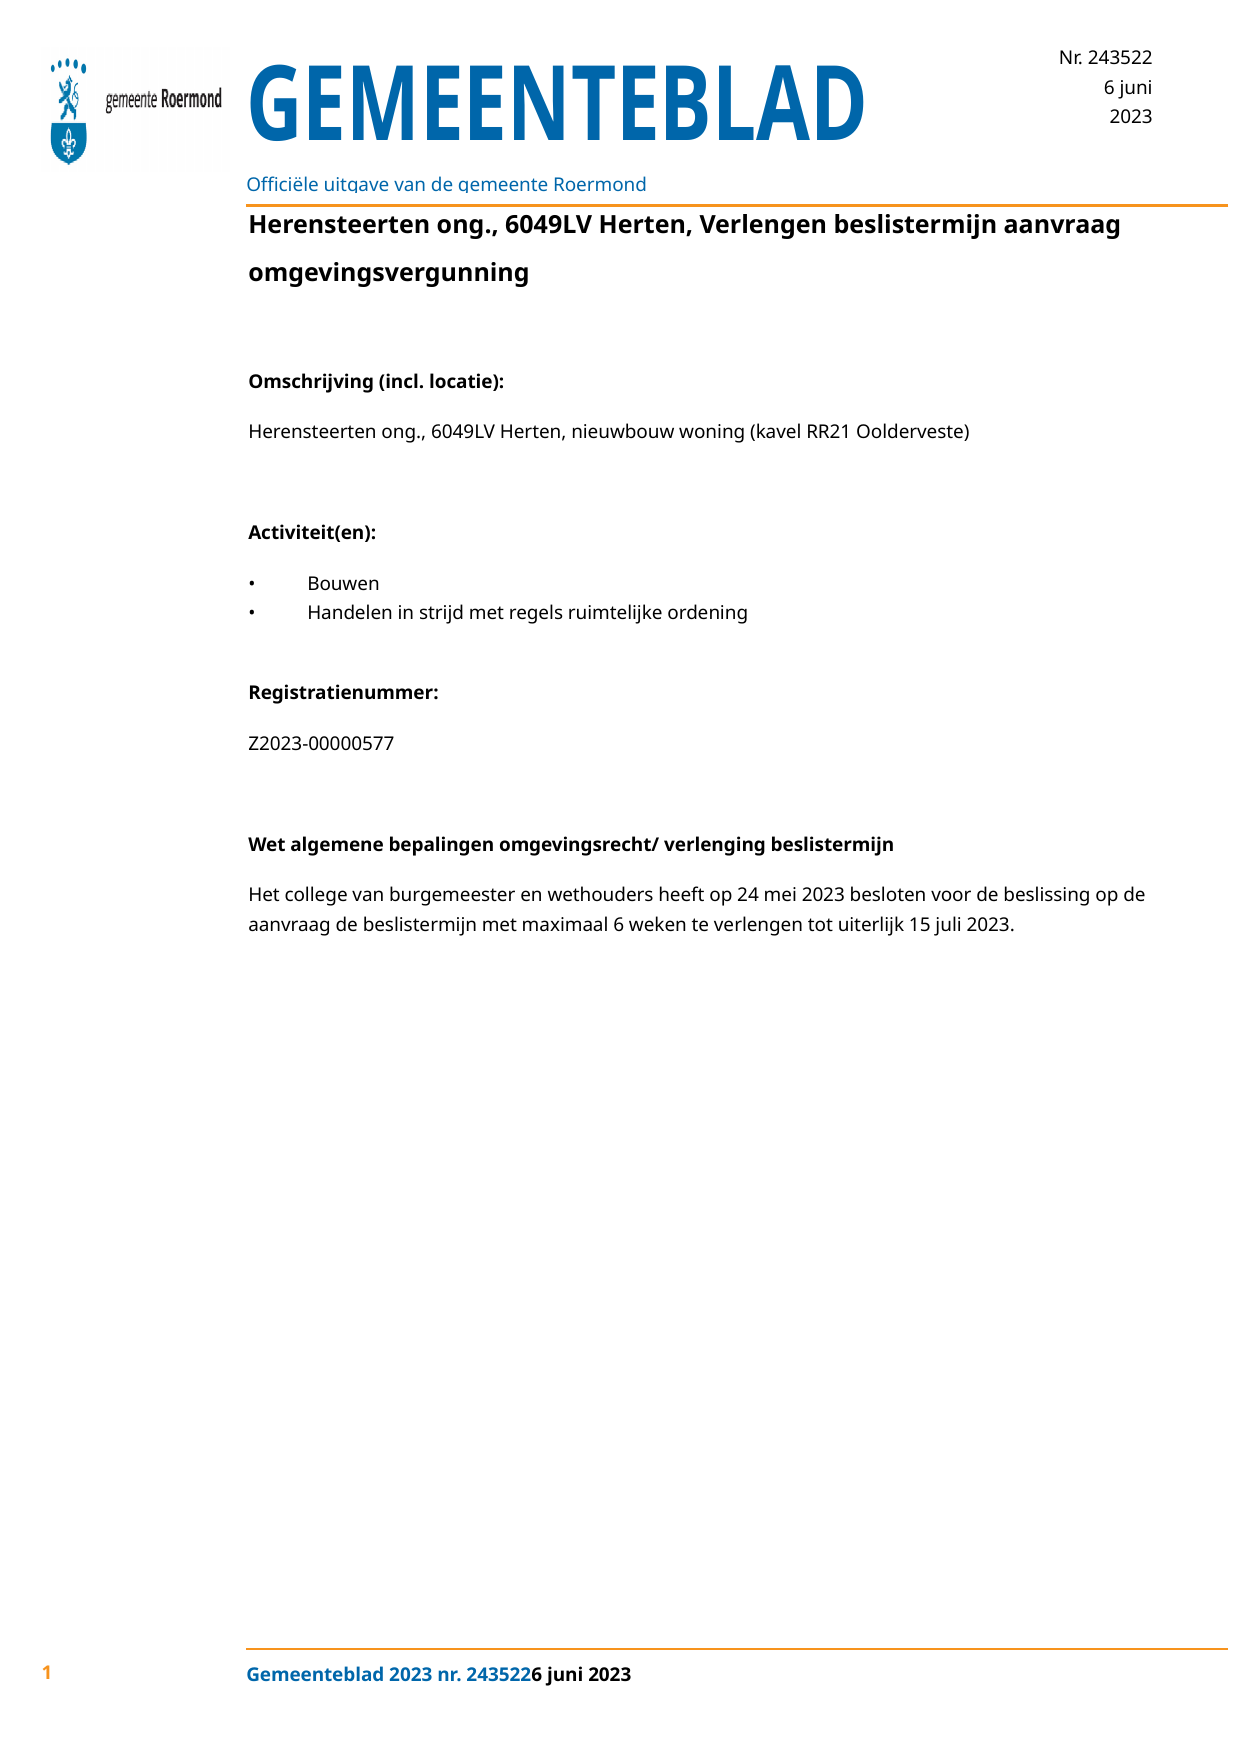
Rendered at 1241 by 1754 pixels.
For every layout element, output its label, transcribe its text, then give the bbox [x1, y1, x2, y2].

list Bouwen [248, 570, 1152, 596]
text Wet algemene bepalingen omgevingsrecht/ verlenging beslistermijn [248, 831, 1152, 857]
text Het college van burgemeester en wethouders heeft op 24 mei 2023 besloten voor de beslissing op de aanvraag de beslistermijn met maximaal 6 weken te verlengen tot uiterlijk 15 juli 2023. [248, 881, 1152, 937]
text Activiteit(en): [248, 519, 1152, 545]
picture [41, 47, 231, 172]
text Herensteerten ong., 6049LV Herten, Verlengen beslistermijn aanvraag omgevingsvergunning [248, 207, 1152, 288]
text Herensteerten ong., 6049LV Herten, nieuwbouw woning (kavel RR21 Oolderveste) [248, 419, 1152, 444]
text Omschrijving (incl. locatie): [248, 368, 1152, 394]
text Z2023-00000577 [248, 730, 1152, 756]
text Registratienummer: [248, 679, 1152, 705]
list Handelen in strijd met regels ruimtelijke ordening [248, 599, 1152, 625]
